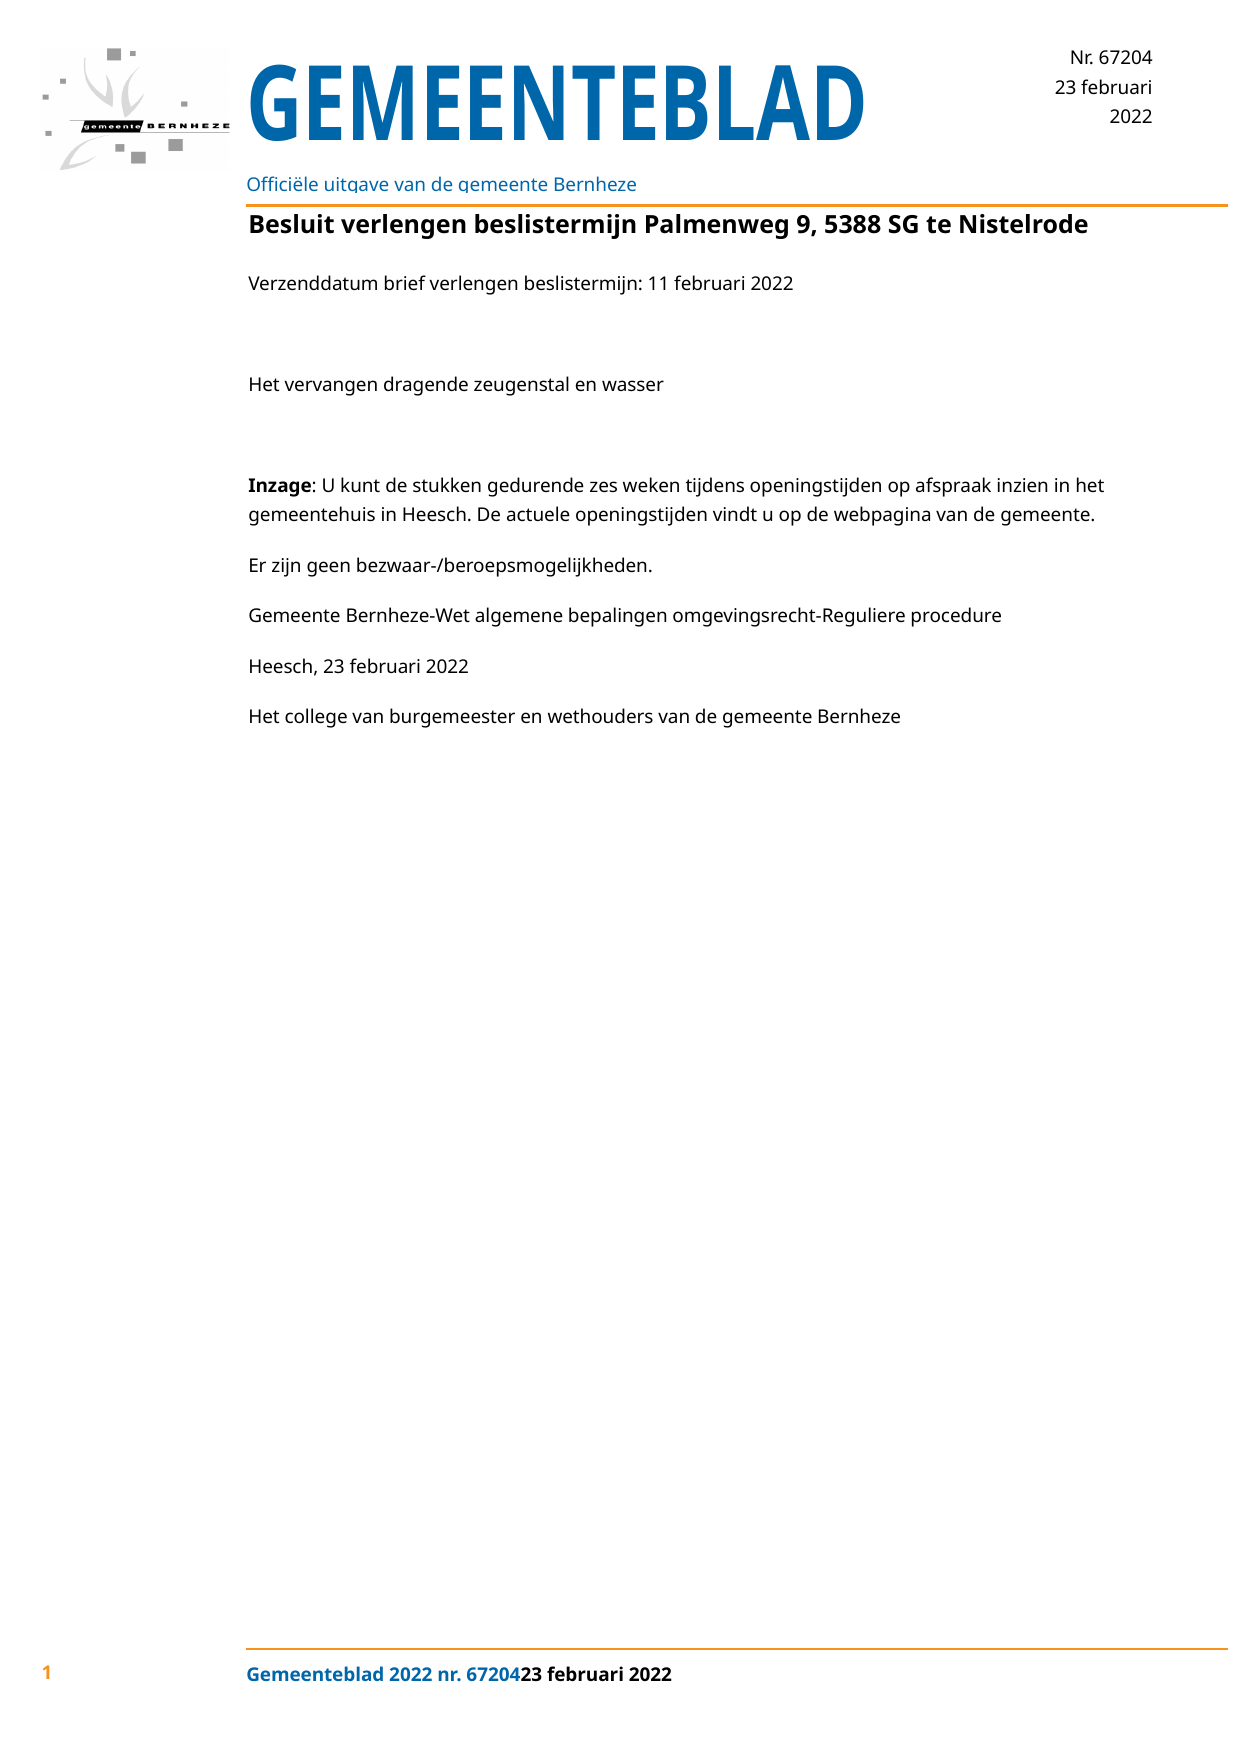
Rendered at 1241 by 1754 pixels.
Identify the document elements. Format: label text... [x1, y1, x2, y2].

text Het vervangen dragende zeugenstal en wasser [248, 371, 1152, 397]
text Er zijn geen bezwaar-/beroepsmogelijkheden. [248, 552, 1152, 578]
text Het college van burgemeester en wethouders van de gemeente Bernheze [248, 703, 1152, 729]
text Besluit verlengen beslistermijn Palmenweg 9, 5388 SG te Nistelrode [248, 207, 1152, 241]
text Gemeente Bernheze-Wet algemene bepalingen omgevingsrecht-Reguliere procedure [248, 602, 1152, 628]
text Heesch, 23 februari 2022 [248, 653, 1152, 678]
text Verzenddatum brief verlengen beslistermijn: 11 februari 2022 [248, 270, 1152, 296]
picture [41, 47, 231, 172]
text Inzage: U kunt de stukken gedurende zes weken tijdens openingstijden op afspraak inzien in het gemeentehuis in Heesch. De actuele openingstijden vindt u op de webpagina van de gemeente. [248, 472, 1152, 527]
